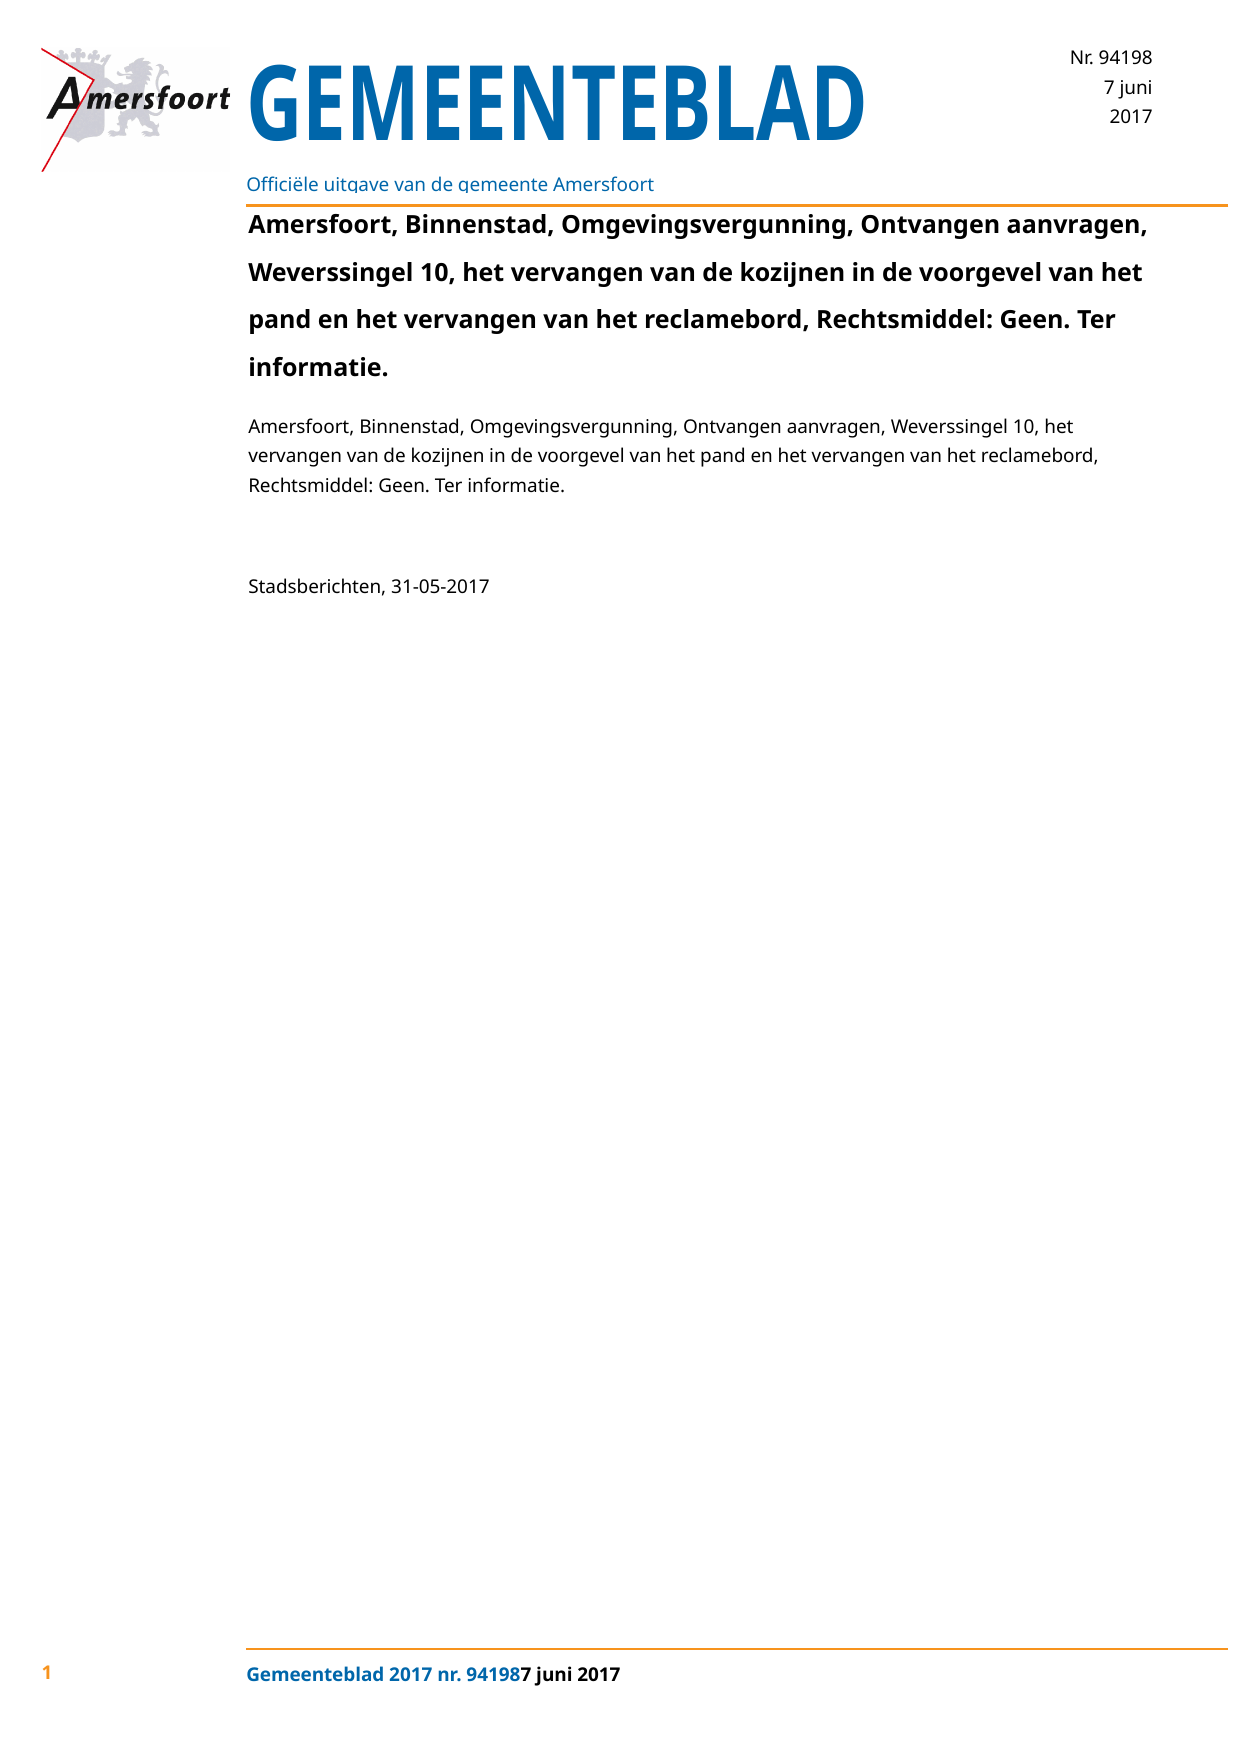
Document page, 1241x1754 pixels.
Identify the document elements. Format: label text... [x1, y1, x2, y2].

text Amersfoort, Binnenstad, Omgevingsvergunning, Ontvangen aanvragen, Weverssingel 10, het vervangen van de kozijnen in de voorgevel van het pand en het vervangen van het reclamebord, Rechtsmiddel: Geen. Ter informatie. [248, 207, 1152, 384]
text Stadsberichten, 31-05-2017 [248, 573, 1152, 599]
picture [41, 47, 231, 172]
text Amersfoort, Binnenstad, Omgevingsvergunning, Ontvangen aanvragen, Weverssingel 10, het vervangen van de kozijnen in de voorgevel van het pand en het vervangen van het reclamebord, Rechtsmiddel: Geen. Ter informatie. [248, 413, 1152, 498]
